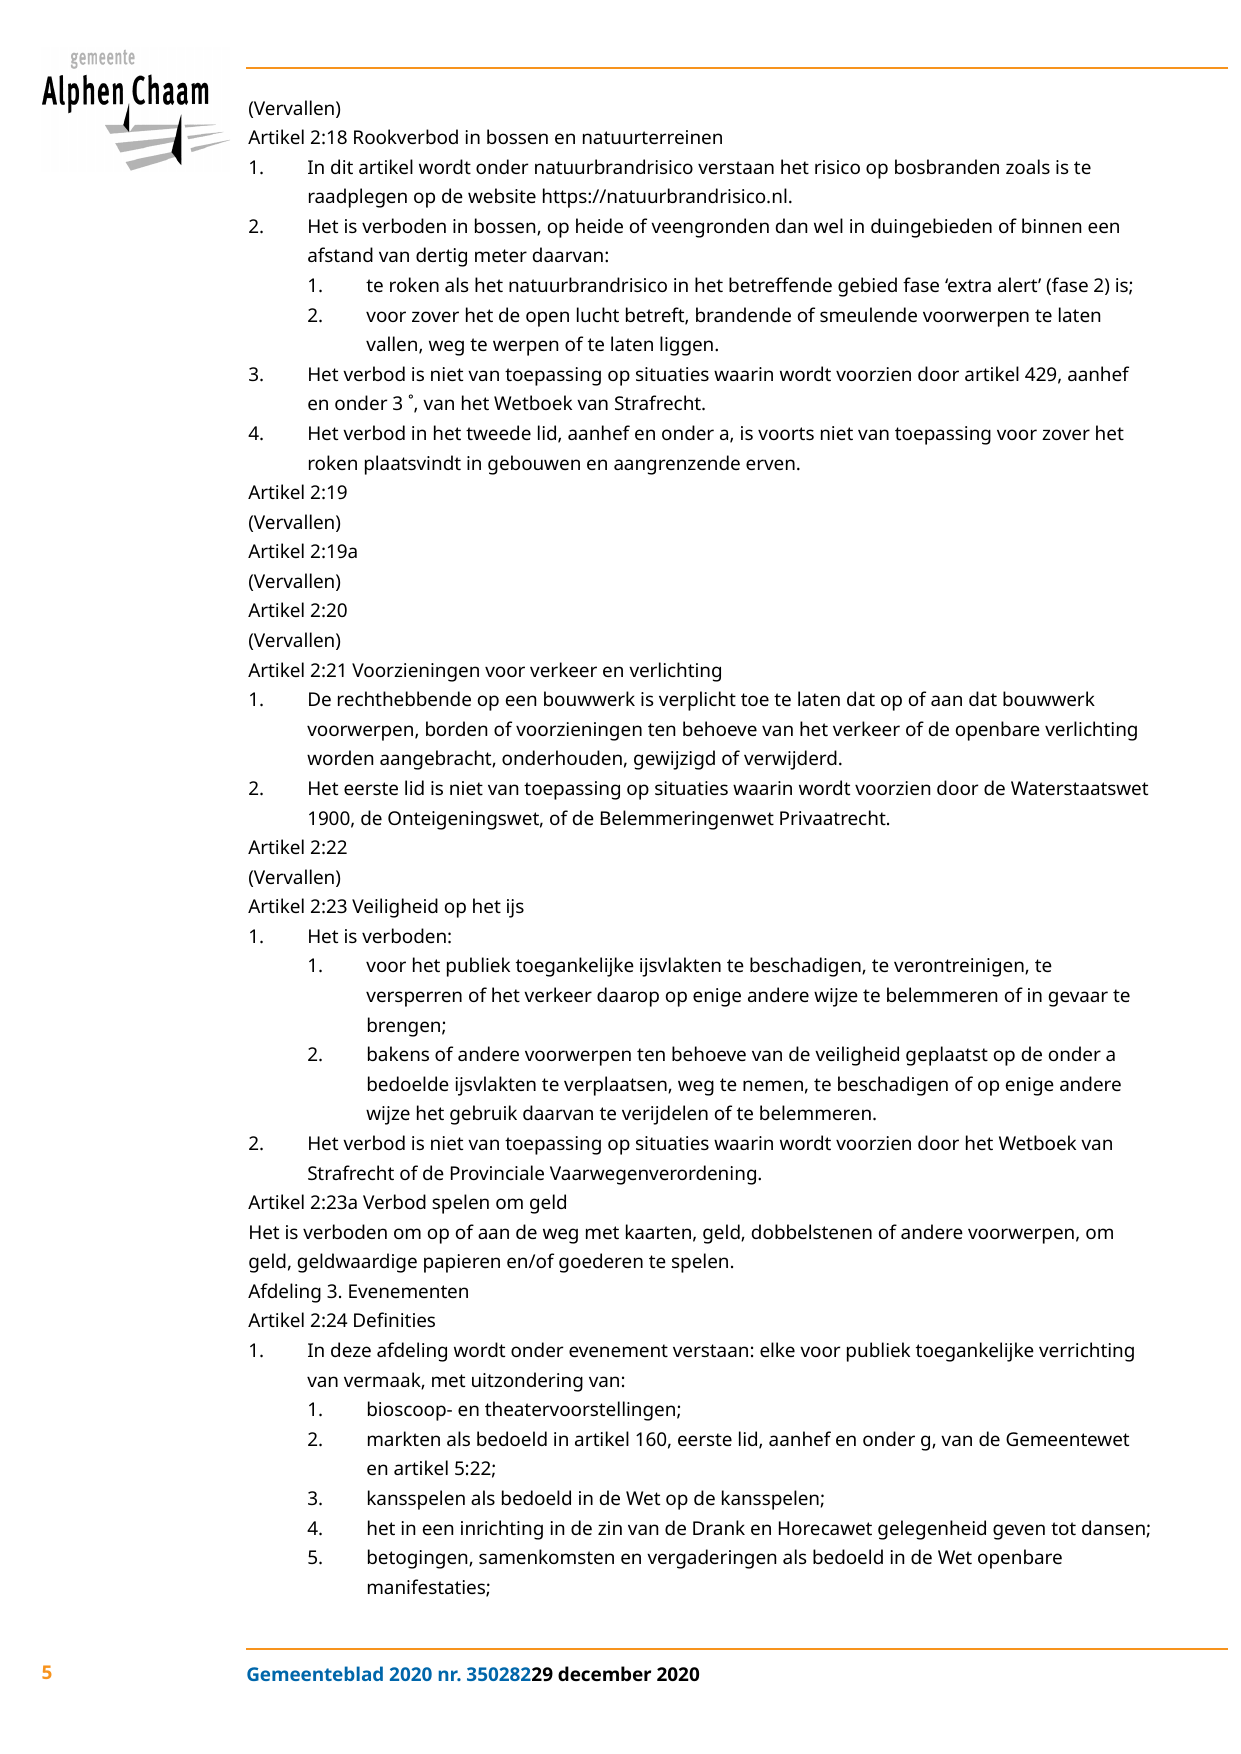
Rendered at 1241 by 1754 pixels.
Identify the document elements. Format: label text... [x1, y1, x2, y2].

text Artikel 2:24 Definities [248, 1308, 1152, 1333]
list Het is verboden in bossen, op heide of veengronden dan wel in duingebieden of binnen een afstand van dertig meter daarvan: [248, 213, 1152, 268]
list Het eerste lid is niet van toepassing op situaties waarin wordt voorzien door de Waterstaatswet 1900, de Onteigeningswet, of de Belemmeringenwet Privaatrecht. [248, 775, 1152, 831]
list Het verbod is niet van toepassing op situaties waarin wordt voorzien door het Wetboek van Strafrecht of de Provinciale Vaarwegenverordening. [248, 1130, 1152, 1186]
list In dit artikel wordt onder natuurbrandrisico verstaan het risico op bosbranden zoals is te raadplegen op de website https://natuurbrandrisico.nl. [248, 154, 1152, 209]
list kansspelen als bedoeld in de Wet op de kansspelen; [307, 1485, 1152, 1511]
list bioscoop- en theatervoorstellingen; [307, 1396, 1152, 1422]
text (Vervallen) [248, 627, 1152, 653]
text Artikel 2:22 [248, 834, 1152, 860]
text Artikel 2:20 [248, 598, 1152, 623]
text Artikel 2:19a [248, 538, 1152, 564]
text (Vervallen) [248, 509, 1152, 535]
text (Vervallen) [248, 864, 1152, 890]
text Afdeling 3. Evenementen [248, 1278, 1152, 1304]
list Het verbod in het tweede lid, aanhef en onder a, is voorts niet van toepassing voor zover het roken plaatsvindt in gebouwen en aangrenzende erven. [248, 420, 1152, 476]
list markten als bedoeld in artikel 160, eerste lid, aanhef en onder g, van de Gemeentewet en artikel 5:22; [307, 1426, 1152, 1481]
text Artikel 2:21 Voorzieningen voor verkeer en verlichting [248, 657, 1152, 683]
list het in een inrichting in de zin van de Drank en Horecawet gelegenheid geven tot dansen; [307, 1515, 1152, 1541]
text Het is verboden om op of aan de weg met kaarten, geld, dobbelstenen of andere voorwerpen, om geld, geldwaardige papieren en/of goederen te spelen. [248, 1219, 1152, 1274]
list te roken als het natuurbrandrisico in het betreffende gebied fase ‘extra alert’ (fase 2) is; [307, 272, 1152, 298]
list Het verbod is niet van toepassing op situaties waarin wordt voorzien door artikel 429, aanhef en onder 3 ˚, van het Wetboek van Strafrecht. [248, 361, 1152, 416]
list De rechthebbende op een bouwwerk is verplicht toe te laten dat op of aan dat bouwwerk voorwerpen, borden of voorzieningen ten behoeve van het verkeer of de openbare verlichting worden aangebracht, onderhouden, gewijzigd of verwijderd. [248, 686, 1152, 771]
list betogingen, samenkomsten en vergaderingen als bedoeld in de Wet openbare manifestaties; [307, 1544, 1152, 1600]
text (Vervallen) [248, 95, 1152, 121]
list voor zover het de open lucht betreft, brandende of smeulende voorwerpen te laten vallen, weg te werpen of te laten liggen. [307, 302, 1152, 357]
text Artikel 2:23 Veiligheid op het ijs [248, 893, 1152, 919]
text Artikel 2:18 Rookverbod in bossen en natuurterreinen [248, 124, 1152, 150]
list In deze afdeling wordt onder evenement verstaan: elke voor publiek toegankelijke verrichting van vermaak, met uitzondering van: [248, 1337, 1152, 1393]
picture [41, 47, 231, 172]
text Artikel 2:19 [248, 479, 1152, 505]
list voor het publiek toegankelijke ijsvlakten te beschadigen, te verontreinigen, te versperren of het verkeer daarop op enige andere wijze te belemmeren of in gevaar te brengen; [307, 953, 1152, 1038]
list Het is verboden: [248, 923, 1152, 949]
list bakens of andere voorwerpen ten behoeve van de veiligheid geplaatst op de onder a bedoelde ijsvlakten te verplaatsen, weg te nemen, te beschadigen of op enige andere wijze het gebruik daarvan te verijdelen of te belemmeren. [307, 1041, 1152, 1126]
text Artikel 2:23a Verbod spelen om geld [248, 1189, 1152, 1215]
text (Vervallen) [248, 568, 1152, 594]
